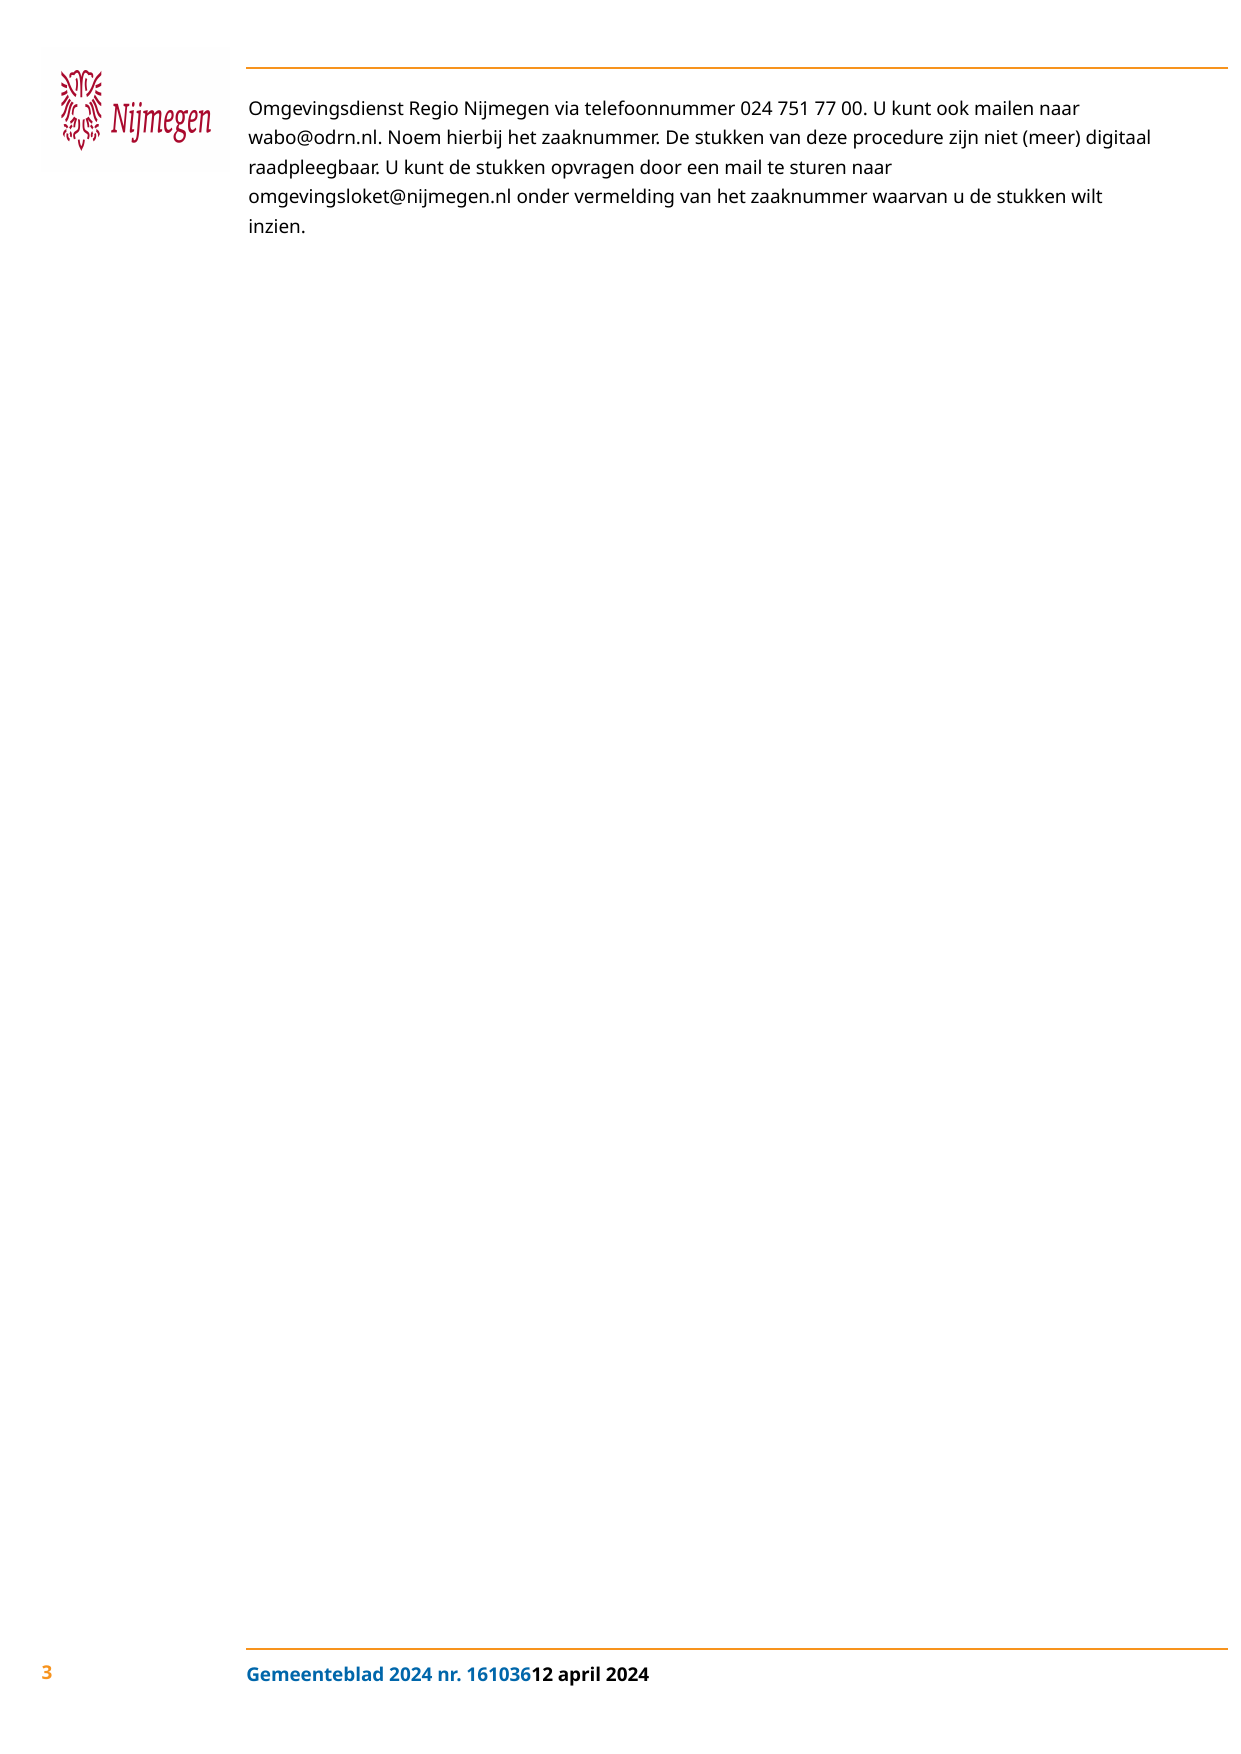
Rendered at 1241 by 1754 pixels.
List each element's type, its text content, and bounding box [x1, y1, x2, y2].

text Omgevingsdienst Regio Nijmegen via telefoonnummer 024 751 77 00. U kunt ook mailen naar wabo@odrn.nl. Noem hierbij het zaaknummer. De stukken van deze procedure zijn niet (meer) digitaal raadpleegbaar. U kunt de stukken opvragen door een mail te sturen naar omgevingsloket@nijmegen.nl onder vermelding van het zaaknummer waarvan u de stukken wilt inzien. [248, 95, 1152, 239]
picture [41, 47, 231, 172]
